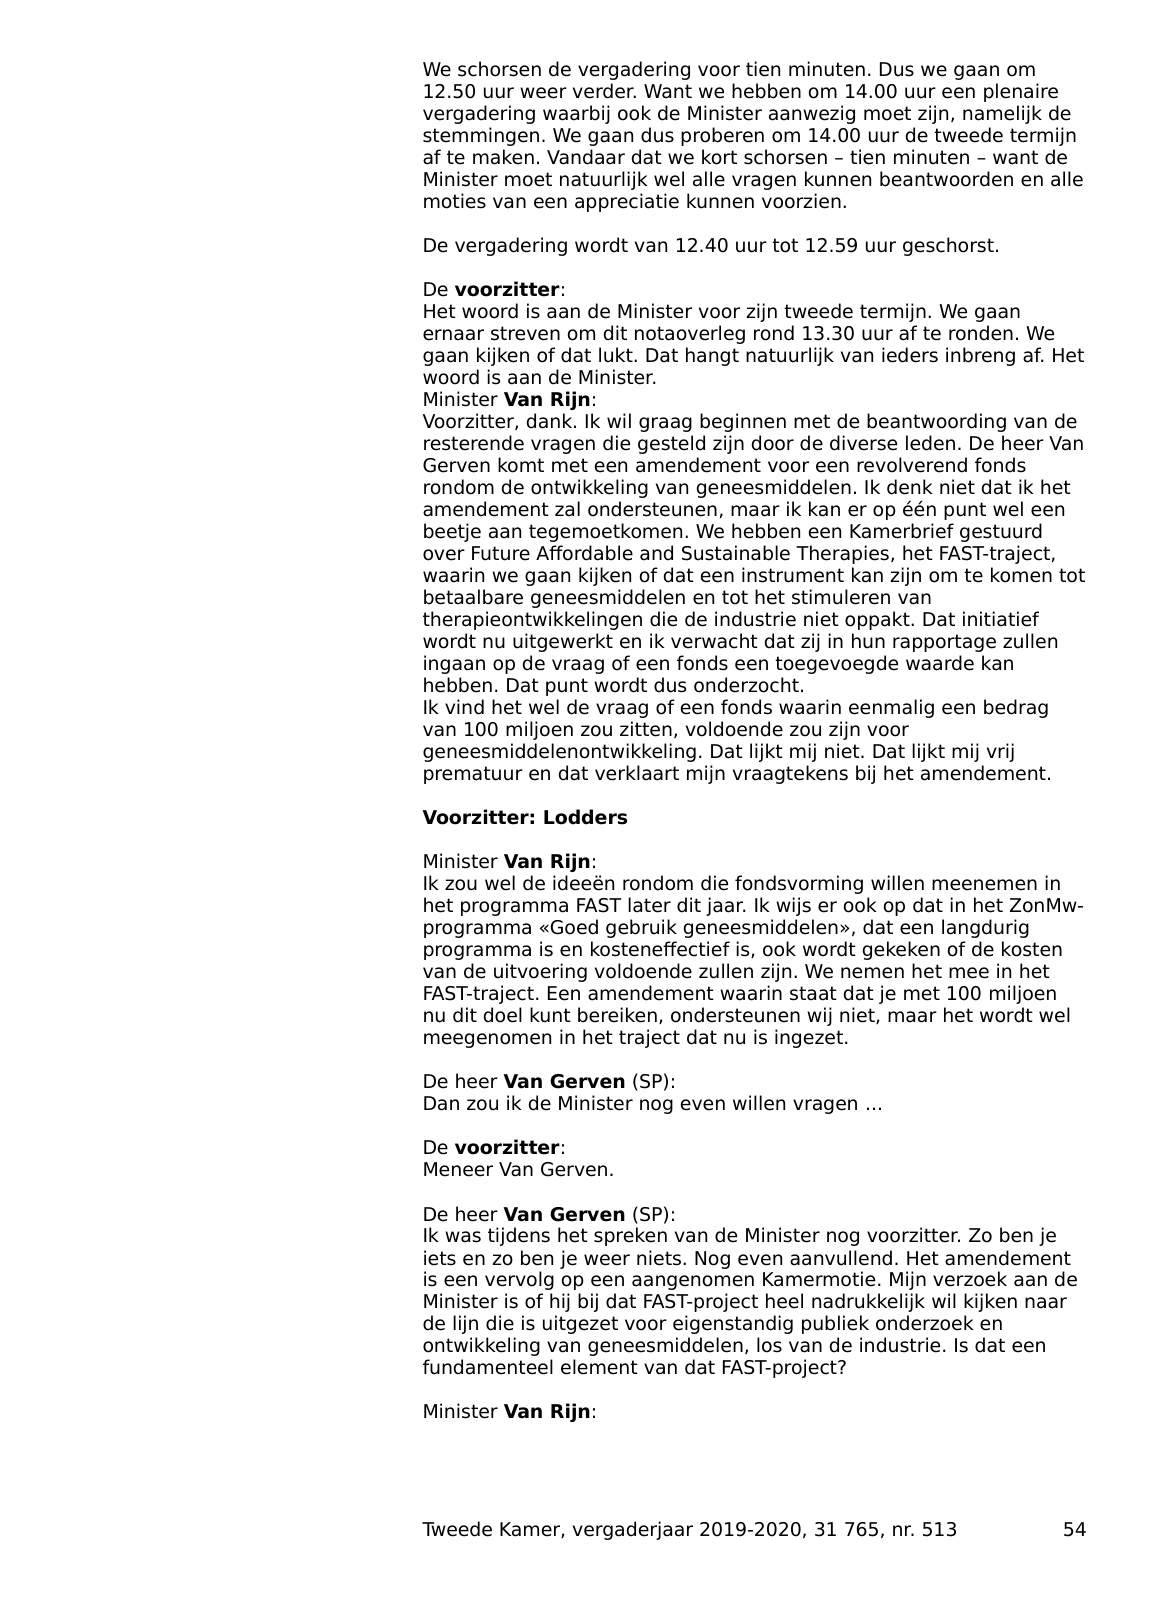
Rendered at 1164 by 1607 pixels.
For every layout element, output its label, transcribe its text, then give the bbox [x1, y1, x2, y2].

text De vergadering wordt van 12.40 uur tot 12.59 uur geschorst. [422, 235, 1087, 257]
text Ik vind het wel de vraag of een fonds waarin eenmalig een bedrag van 100 miljoen zou zitten, voldoende zou zijn voor geneesmiddelenontwikkeling. Dat lijkt mij niet. Dat lijkt mij vrij prematuur en dat verklaart mijn vraagtekens bij het amendement. [422, 697, 1087, 785]
text De voorzitter: [422, 1137, 1087, 1159]
text Voorzitter, dank. Ik wil graag beginnen met de beantwoording van de resterende vragen die gesteld zijn door de diverse leden. De heer Van Gerven komt met een amendement voor een revolverend fonds rondom de ontwikkeling van geneesmiddelen. Ik denk niet dat ik het amendement zal ondersteunen, maar ik kan er op één punt wel een beetje aan tegemoetkomen. We hebben een Kamerbrief gestuurd over Future Affordable and Sustainable Therapies, het FAST-traject, waarin we gaan kijken of dat een instrument kan zijn om te komen tot betaalbare geneesmiddelen en tot het stimuleren van therapieontwikkelingen die de industrie niet oppakt. Dat initiatief wordt nu uitgewerkt en ik verwacht dat zij in hun rapportage zullen ingaan op de vraag of een fonds een toegevoegde waarde kan hebben. Dat punt wordt dus onderzocht. [422, 411, 1087, 697]
text Ik was tijdens het spreken van de Minister nog voorzitter. Zo ben je iets en zo ben je weer niets. Nog even aanvullend. Het amendement is een vervolg op een aangenomen Kamermotie. Mijn verzoek aan de Minister is of hij bij dat FAST-project heel nadrukkelijk wil kijken naar de lijn die is uitgezet voor eigenstandig publiek onderzoek en ontwikkeling van geneesmiddelen, los van de industrie. Is dat een fundamenteel element van dat FAST-project? [422, 1225, 1087, 1379]
text De voorzitter: [422, 279, 1087, 301]
text Minister Van Rijn: [422, 1401, 1087, 1423]
text Meneer Van Gerven. [422, 1159, 1087, 1181]
text Ik zou wel de ideeën rondom die fondsvorming willen meenemen in het programma FAST later dit jaar. Ik wijs er ook op dat in het ZonMw-programma «Goed gebruik geneesmiddelen», dat een langdurig programma is en kosteneffectief is, ook wordt gekeken of de kosten van de uitvoering voldoende zullen zijn. We nemen het mee in het FAST-traject. Een amendement waarin staat dat je met 100 miljoen nu dit doel kunt bereiken, ondersteunen wij niet, maar het wordt wel meegenomen in het traject dat nu is ingezet. [422, 873, 1087, 1049]
text De heer Van Gerven (SP): [422, 1071, 1087, 1093]
text Minister Van Rijn: [422, 389, 1087, 411]
text Het woord is aan de Minister voor zijn tweede termijn. We gaan ernaar streven om dit notaoverleg rond 13.30 uur af te ronden. We gaan kijken of dat lukt. Dat hangt natuurlijk van ieders inbreng af. Het woord is aan de Minister. [422, 301, 1087, 389]
text De heer Van Gerven (SP): [422, 1203, 1087, 1225]
text We schorsen de vergadering voor tien minuten. Dus we gaan om 12.50 uur weer verder. Want we hebben om 14.00 uur een plenaire vergadering waarbij ook de Minister aanwezig moet zijn, namelijk de stemmingen. We gaan dus proberen om 14.00 uur de tweede termijn af te maken. Vandaar dat we kort schorsen – tien minuten – want de Minister moet natuurlijk wel alle vragen kunnen beantwoorden en alle moties van een appreciatie kunnen voorzien. [422, 59, 1087, 213]
text Minister Van Rijn: [422, 851, 1087, 873]
subtitle Voorzitter: Lodders [422, 807, 1087, 829]
text Dan zou ik de Minister nog even willen vragen ... [422, 1093, 1087, 1115]
